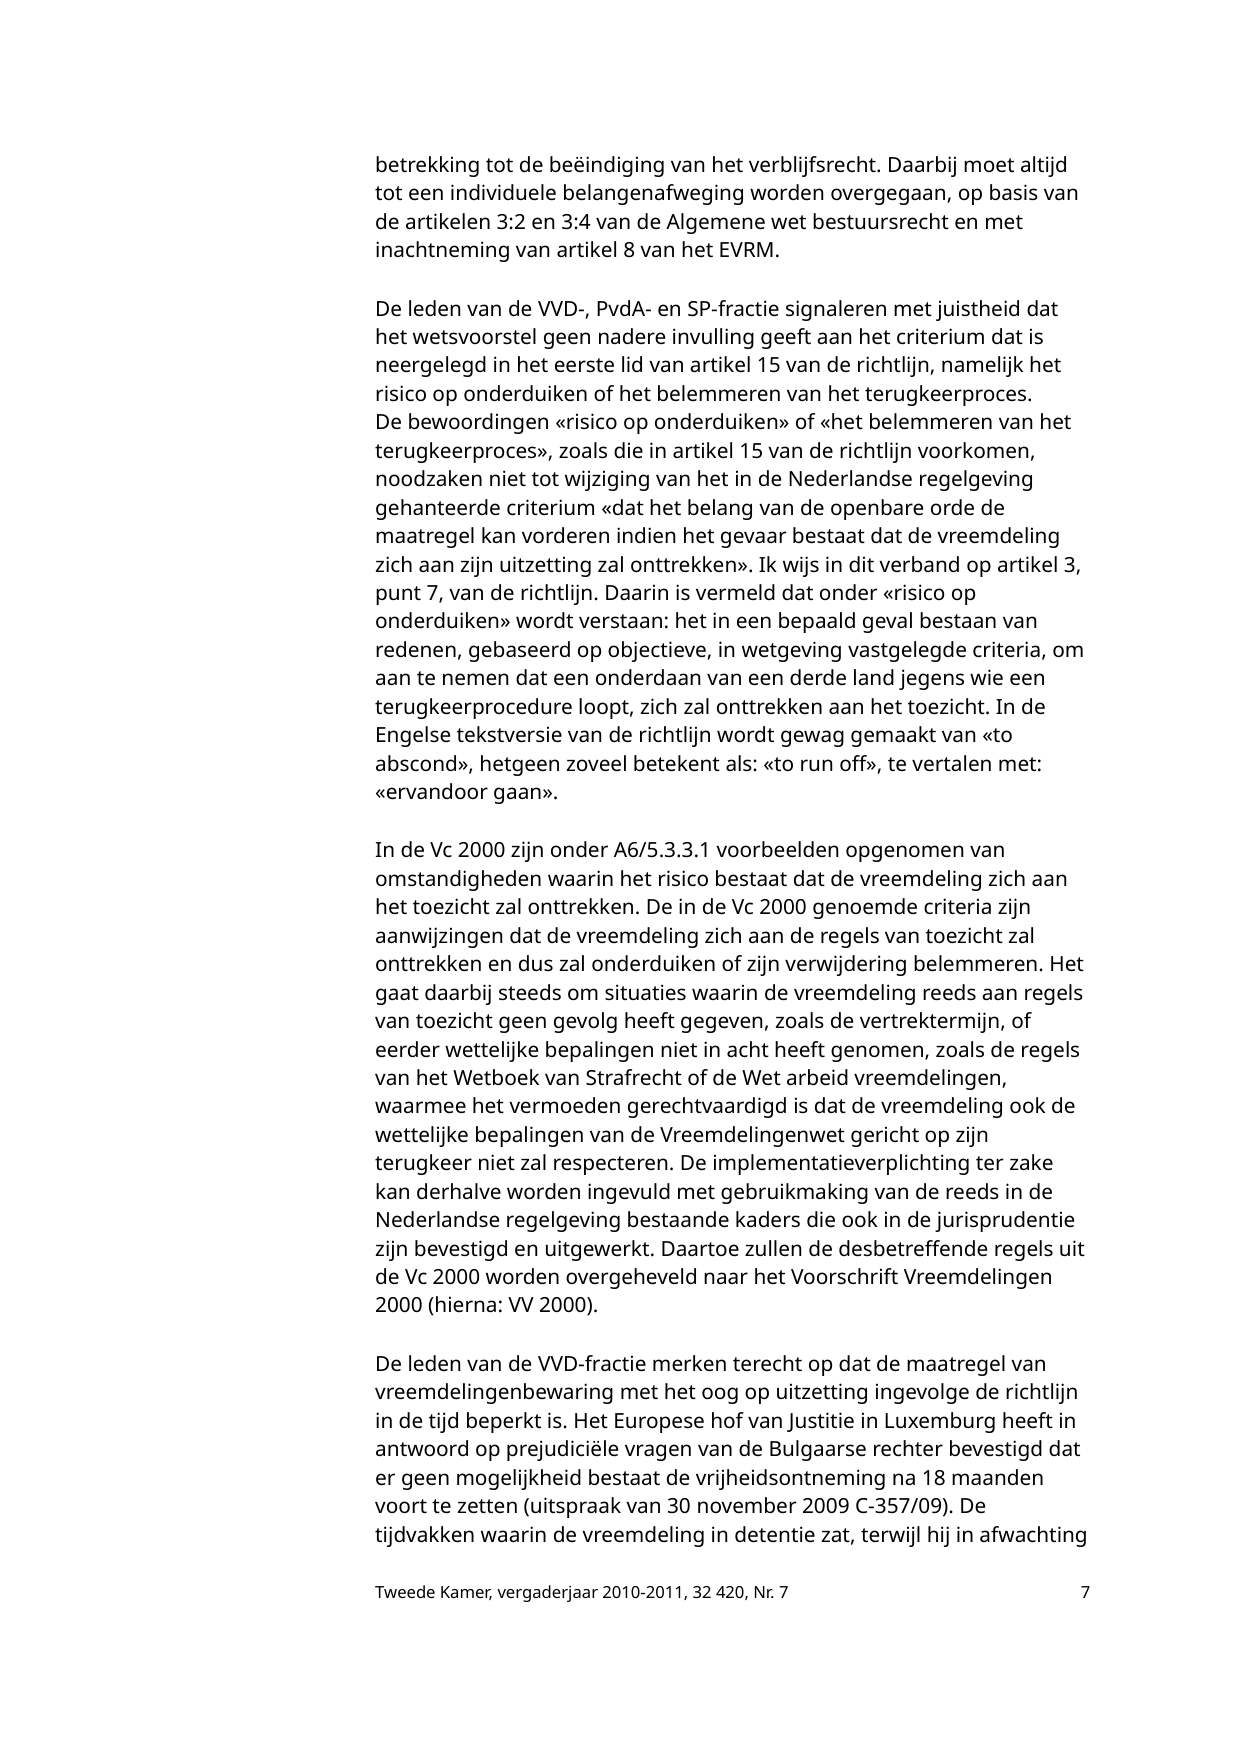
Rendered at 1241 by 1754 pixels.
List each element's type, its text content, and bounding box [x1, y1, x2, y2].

text De leden van de VVD-fractie merken terecht op dat de maatregel van vreemdelingenbewaring met het oog op uitzetting ingevolge de richtlijn in de tijd beperkt is. Het Europese hof van Justitie in Luxemburg heeft in antwoord op prejudiciële vragen van de Bulgaarse rechter bevestigd dat er geen mogelijkheid bestaat de vrijheidsontneming na 18 maanden voort te zetten (uitspraak van 30 november 2009 C-357/09). De tijdvakken waarin de vreemdeling in detentie zat, terwijl hij in afwachting [375, 1349, 1090, 1548]
text De leden van de VVD-, PvdA- en SP-fractie signaleren met juistheid dat het wetsvoorstel geen nadere invulling geeft aan het criterium dat is neergelegd in het eerste lid van artikel 15 van de richtlijn, namelijk het risico op onderduiken of het belemmeren van het terugkeerproces. [375, 294, 1090, 407]
text De bewoordingen «risico op onderduiken» of «het belemmeren van het terugkeerproces», zoals die in artikel 15 van de richtlijn voorkomen, noodzaken niet tot wijziging van het in de Nederlandse regelgeving gehanteerde criterium «dat het belang van de openbare orde de maatregel kan vorderen indien het gevaar bestaat dat de vreemdeling zich aan zijn uitzetting zal onttrekken». Ik wijs in dit verband op artikel 3, punt 7, van de richtlijn. Daarin is vermeld dat onder «risico op onderduiken» wordt verstaan: het in een bepaald geval bestaan van redenen, gebaseerd op objectieve, in wetgeving vastgelegde criteria, om aan te nemen dat een onderdaan van een derde land jegens wie een terugkeerprocedure loopt, zich zal onttrekken aan het toezicht. In de Engelse tekstversie van de richtlijn wordt gewag gemaakt van «to abscond», hetgeen zoveel betekent als: «to run off», te vertalen met: «ervandoor gaan». [375, 407, 1090, 806]
text betrekking tot de beëindiging van het verblijfsrecht. Daarbij moet altijd tot een individuele belangenafweging worden overgegaan, op basis van de artikelen 3:2 en 3:4 van de Algemene wet bestuursrecht en met inachtneming van artikel 8 van het EVRM. [375, 150, 1090, 264]
text In de Vc 2000 zijn onder A6/5.3.3.1 voorbeelden opgenomen van omstandigheden waarin het risico bestaat dat de vreemdeling zich aan het toezicht zal onttrekken. De in de Vc 2000 genoemde criteria zijn aanwijzingen dat de vreemdeling zich aan de regels van toezicht zal onttrekken en dus zal onderduiken of zijn verwijdering belemmeren. Het gaat daarbij steeds om situaties waarin de vreemdeling reeds aan regels van toezicht geen gevolg heeft gegeven, zoals de vertrektermijn, of eerder wettelijke bepalingen niet in acht heeft genomen, zoals de regels van het Wetboek van Strafrecht of de Wet arbeid vreemdelingen, waarmee het vermoeden gerechtvaardigd is dat de vreemdeling ook de wettelijke bepalingen van de Vreemdelingenwet gericht op zijn terugkeer niet zal respecteren. De implementatieverplichting ter zake kan derhalve worden ingevuld met gebruikmaking van de reeds in de Nederlandse regelgeving bestaande kaders die ook in de jurisprudentie zijn bevestigd en uitgewerkt. Daartoe zullen de desbetreffende regels uit de Vc 2000 worden overgeheveld naar het Voorschrift Vreemdelingen 2000 (hierna: VV 2000). [375, 836, 1090, 1319]
